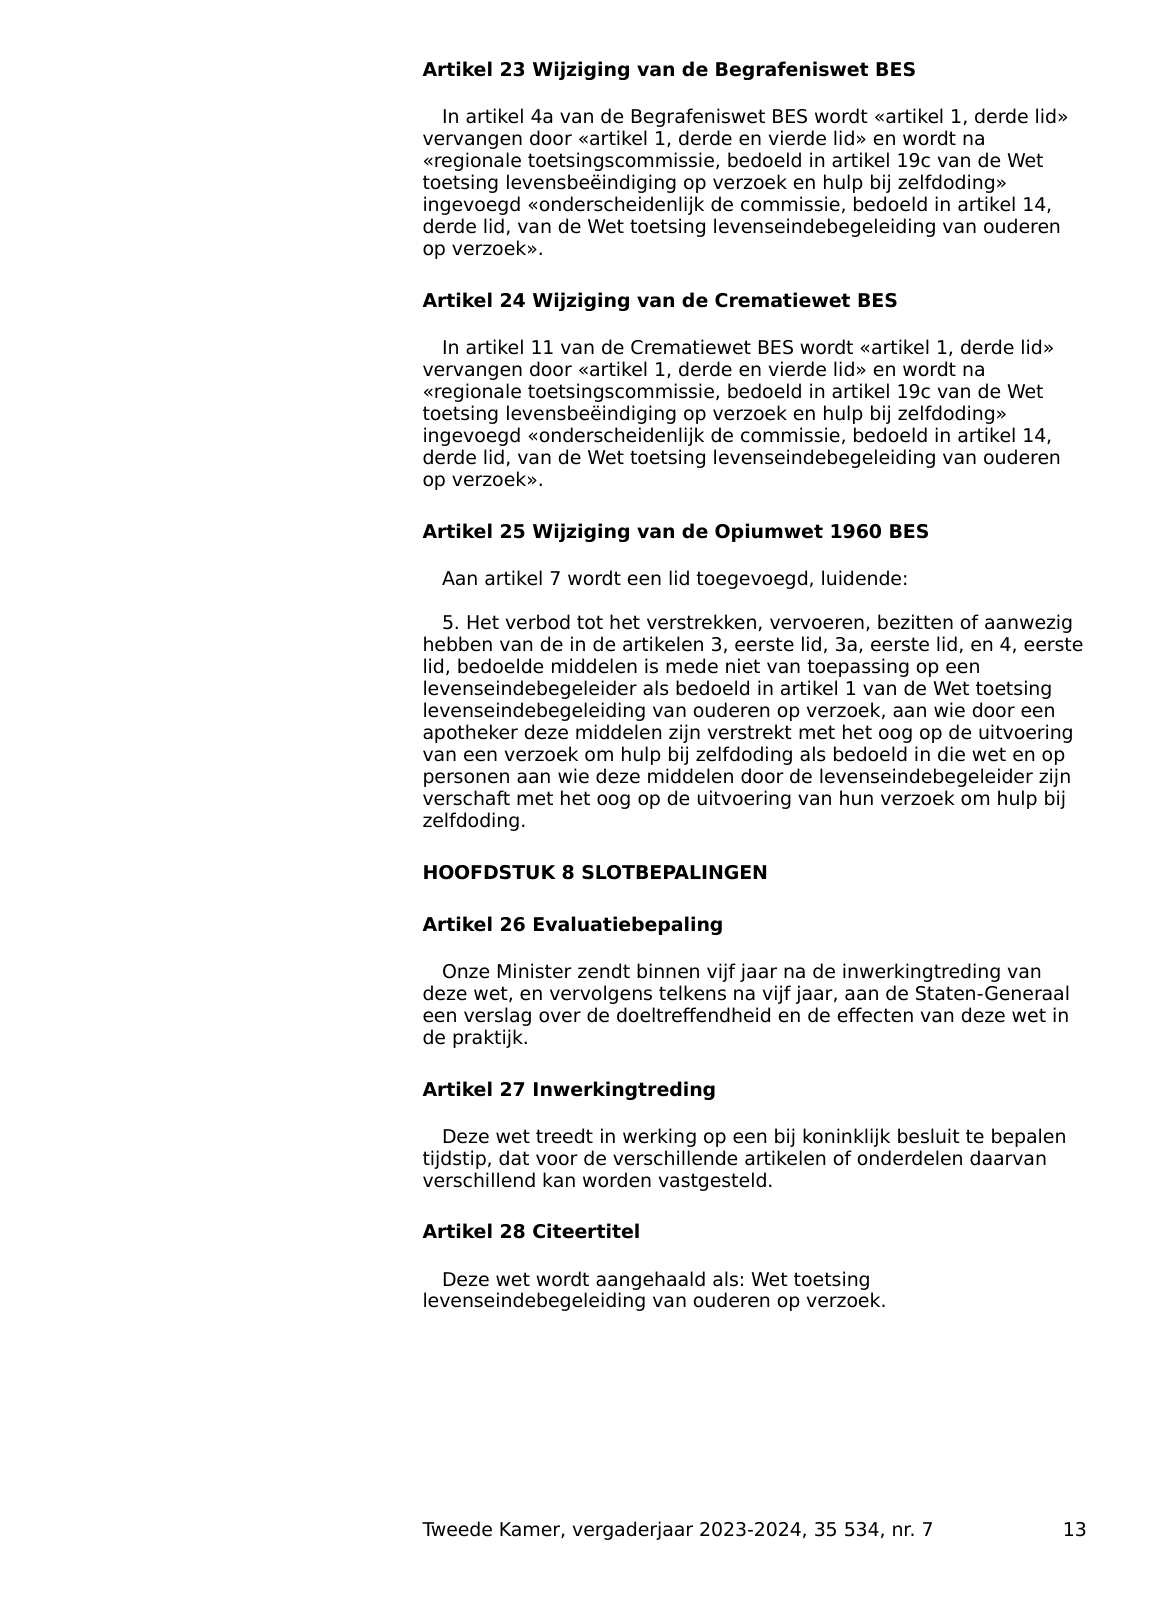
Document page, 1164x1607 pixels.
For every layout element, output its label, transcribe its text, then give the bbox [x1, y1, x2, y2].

text Deze wet wordt aangehaald als: Wet toetsing levenseindebegeleiding van ouderen op verzoek. [422, 1268, 1087, 1312]
subtitle Artikel 24 Wijziging van de Crematiewet BES [422, 290, 1087, 312]
text Deze wet treedt in werking op een bij koninklijk besluit te bepalen tijdstip, dat voor de verschillende artikelen of onderdelen daarvan verschillend kan worden vastgesteld. [422, 1126, 1087, 1191]
text In artikel 4a van de Begrafeniswet BES wordt «artikel 1, derde lid» vervangen door «artikel 1, derde en vierde lid» en wordt na «regionale toetsingscommissie, bedoeld in artikel 19c van de Wet toetsing levensbeëindiging op verzoek en hulp bij zelfdoding» ingevoegd «onderscheidenlijk de commissie, bedoeld in artikel 14, derde lid, van de Wet toetsing levenseindebegeleiding van ouderen op verzoek». [422, 106, 1087, 260]
text 5. Het verbod tot het verstrekken, vervoeren, bezitten of aanwezig hebben van de in de artikelen 3, eerste lid, 3a, eerste lid, en 4, eerste lid, bedoelde middelen is mede niet van toepassing op een levenseindebegeleider als bedoeld in artikel 1 van de Wet toetsing levenseindebegeleiding van ouderen op verzoek, aan wie door een apotheker deze middelen zijn verstrekt met het oog op de uitvoering van een verzoek om hulp bij zelfdoding als bedoeld in die wet en op personen aan wie deze middelen door de levenseindebegeleider zijn verschaft met het oog op de uitvoering van hun verzoek om hulp bij zelfdoding. [422, 612, 1087, 832]
subtitle Artikel 27 Inwerkingtreding [422, 1078, 1087, 1101]
text Onze Minister zendt binnen vijf jaar na de inwerkingtreding van deze wet, en vervolgens telkens na vijf jaar, aan de Staten-Generaal een verslag over de doeltreffendheid en de effecten van deze wet in de praktijk. [422, 961, 1087, 1048]
subtitle Artikel 25 Wijziging van de Opiumwet 1960 BES [422, 521, 1087, 543]
subtitle HOOFDSTUK 8 SLOTBEPALINGEN [422, 862, 1087, 884]
subtitle Artikel 26 Evaluatiebepaling [422, 914, 1087, 936]
subtitle Artikel 23 Wijziging van de Begrafeniswet BES [422, 59, 1087, 81]
text Aan artikel 7 wordt een lid toegevoegd, luidende: [422, 568, 1087, 590]
text In artikel 11 van de Crematiewet BES wordt «artikel 1, derde lid» vervangen door «artikel 1, derde en vierde lid» en wordt na «regionale toetsingscommissie, bedoeld in artikel 19c van de Wet toetsing levensbeëindiging op verzoek en hulp bij zelfdoding» ingevoegd «onderscheidenlijk de commissie, bedoeld in artikel 14, derde lid, van de Wet toetsing levenseindebegeleiding van ouderen op verzoek». [422, 337, 1087, 491]
subtitle Artikel 28 Citeertitel [422, 1221, 1087, 1243]
